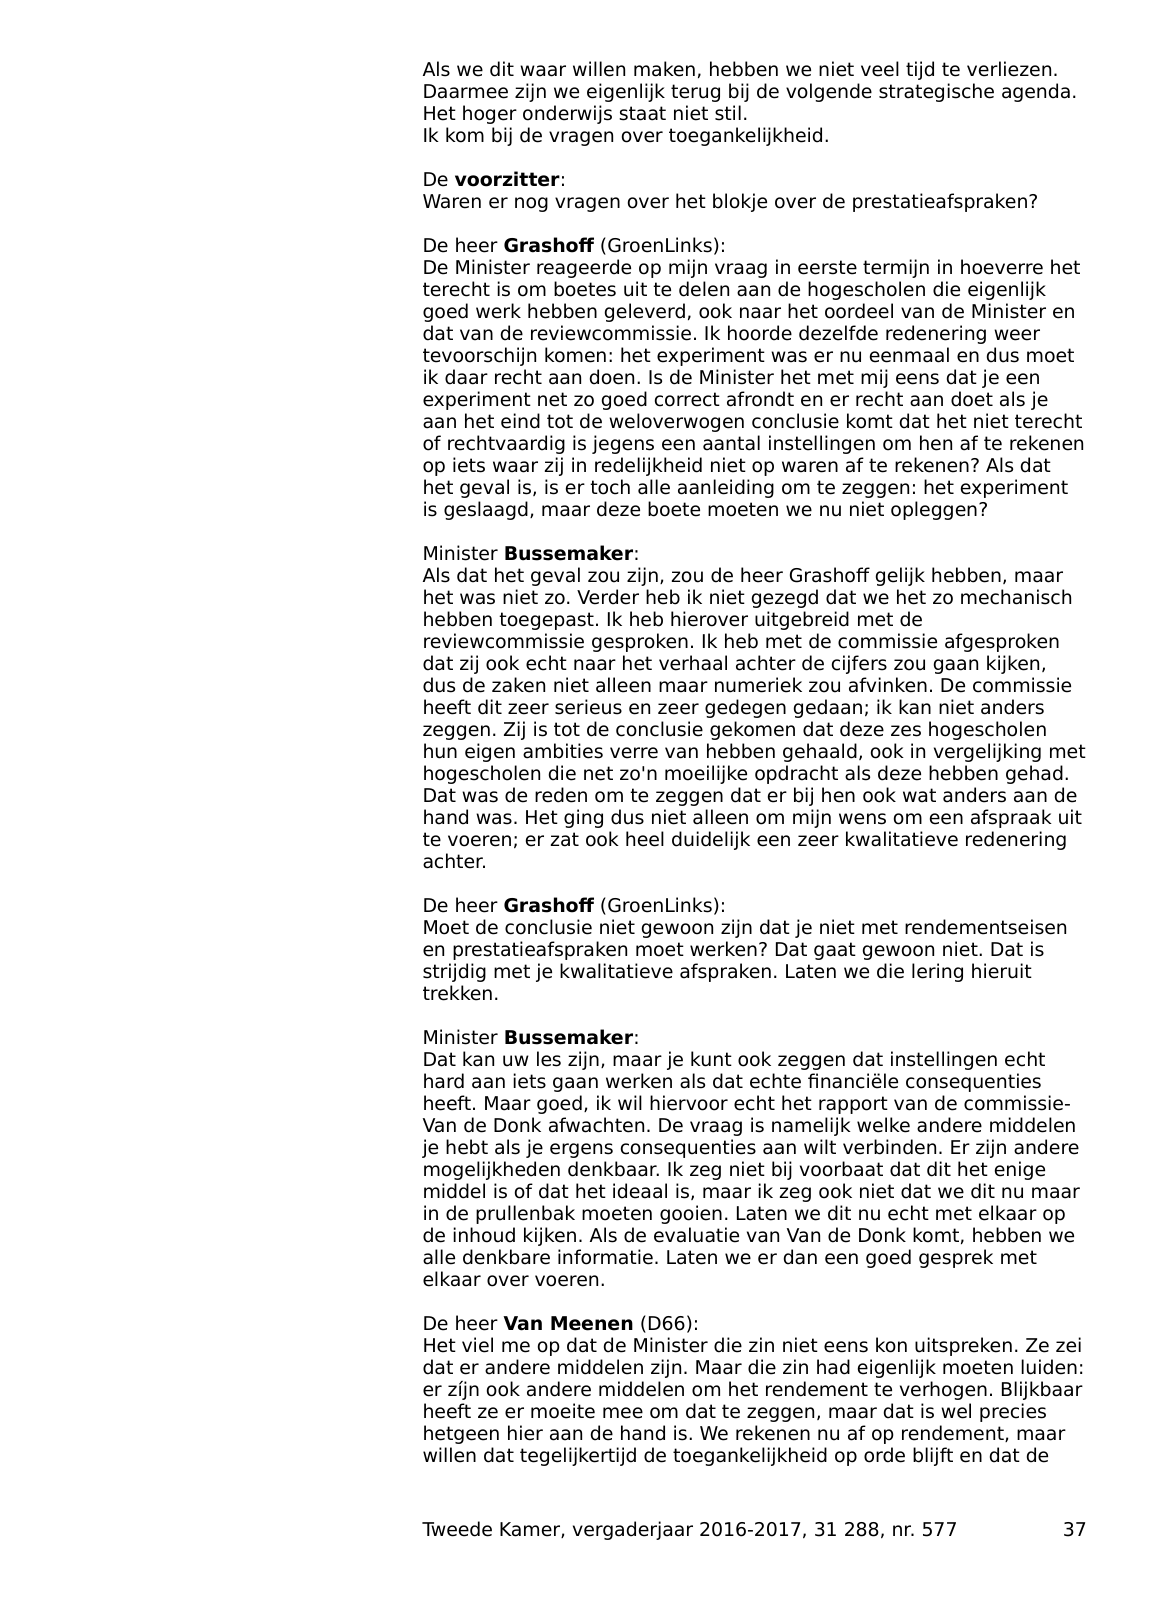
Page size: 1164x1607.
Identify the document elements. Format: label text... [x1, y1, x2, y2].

text Het viel me op dat de Minister die zin niet eens kon uitspreken. Ze zei dat er andere middelen zijn. Maar die zin had eigenlijk moeten luiden: er zíjn ook andere middelen om het rendement te verhogen. Blijkbaar heeft ze er moeite mee om dat te zeggen, maar dat is wel precies hetgeen hier aan de hand is. We rekenen nu af op rendement, maar willen dat tegelijkertijd de toegankelijkheid op orde blijft en dat de [422, 1335, 1087, 1467]
text De heer Grashoff (GroenLinks): [422, 895, 1087, 917]
text Waren er nog vragen over het blokje over de prestatieafspraken? [422, 191, 1087, 213]
text Ik kom bij de vragen over toegankelijkheid. [422, 125, 1087, 147]
text De Minister reageerde op mijn vraag in eerste termijn in hoeverre het terecht is om boetes uit te delen aan de hogescholen die eigenlijk goed werk hebben geleverd, ook naar het oordeel van de Minister en dat van de reviewcommissie. Ik hoorde dezelfde redenering weer tevoorschijn komen: het experiment was er nu eenmaal en dus moet ik daar recht aan doen. Is de Minister het met mij eens dat je een experiment net zo goed correct afrondt en er recht aan doet als je aan het eind tot de weloverwogen conclusie komt dat het niet terecht of rechtvaardig is jegens een aantal instellingen om hen af te rekenen op iets waar zij in redelijkheid niet op waren af te rekenen? Als dat het geval is, is er toch alle aanleiding om te zeggen: het experiment is geslaagd, maar deze boete moeten we nu niet opleggen? [422, 257, 1087, 521]
text Minister Bussemaker: [422, 1027, 1087, 1049]
text Als we dit waar willen maken, hebben we niet veel tijd te verliezen. Daarmee zijn we eigenlijk terug bij de volgende strategische agenda. Het hoger onderwijs staat niet stil. [422, 59, 1087, 125]
text De heer Grashoff (GroenLinks): [422, 235, 1087, 257]
text De heer Van Meenen (D66): [422, 1313, 1087, 1335]
text Minister Bussemaker: [422, 543, 1087, 565]
text De voorzitter: [422, 169, 1087, 191]
text Als dat het geval zou zijn, zou de heer Grashoff gelijk hebben, maar het was niet zo. Verder heb ik niet gezegd dat we het zo mechanisch hebben toegepast. Ik heb hierover uitgebreid met de reviewcommissie gesproken. Ik heb met de commissie afgesproken dat zij ook echt naar het verhaal achter de cijfers zou gaan kijken, dus de zaken niet alleen maar numeriek zou afvinken. De commissie heeft dit zeer serieus en zeer gedegen gedaan; ik kan niet anders zeggen. Zij is tot de conclusie gekomen dat deze zes hogescholen hun eigen ambities verre van hebben gehaald, ook in vergelijking met hogescholen die net zo'n moeilijke opdracht als deze hebben gehad. Dat was de reden om te zeggen dat er bij hen ook wat anders aan de hand was. Het ging dus niet alleen om mijn wens om een afspraak uit te voeren; er zat ook heel duidelijk een zeer kwalitatieve redenering achter. [422, 565, 1087, 873]
text Dat kan uw les zijn, maar je kunt ook zeggen dat instellingen echt hard aan iets gaan werken als dat echte financiële consequenties heeft. Maar goed, ik wil hiervoor echt het rapport van de commissie-Van de Donk afwachten. De vraag is namelijk welke andere middelen je hebt als je ergens consequenties aan wilt verbinden. Er zijn andere mogelijkheden denkbaar. Ik zeg niet bij voorbaat dat dit het enige middel is of dat het ideaal is, maar ik zeg ook niet dat we dit nu maar in de prullenbak moeten gooien. Laten we dit nu echt met elkaar op de inhoud kijken. Als de evaluatie van Van de Donk komt, hebben we alle denkbare informatie. Laten we er dan een goed gesprek met elkaar over voeren. [422, 1049, 1087, 1291]
text Moet de conclusie niet gewoon zijn dat je niet met rendementseisen en prestatieafspraken moet werken? Dat gaat gewoon niet. Dat is strijdig met je kwalitatieve afspraken. Laten we die lering hieruit trekken. [422, 917, 1087, 1005]
